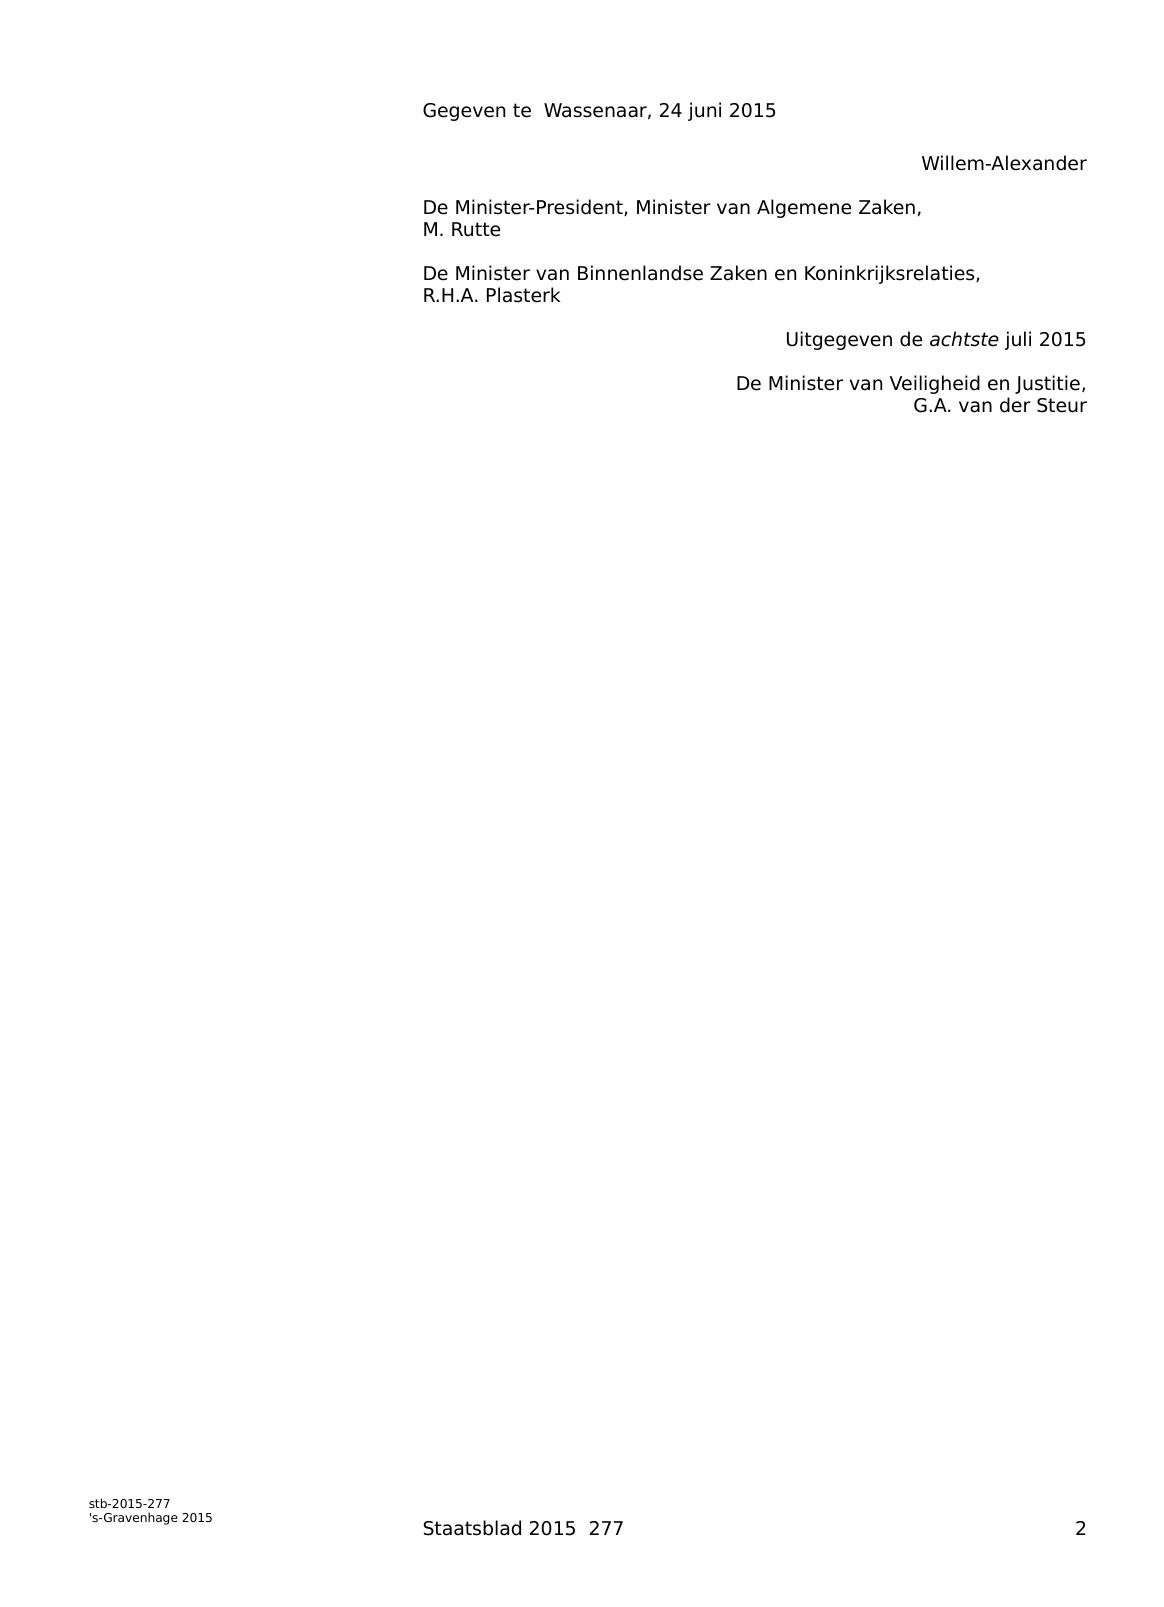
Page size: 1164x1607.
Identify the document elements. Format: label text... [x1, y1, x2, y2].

text 's-Gravenhage 2015 [88, 1511, 323, 1525]
text De Minister van Veiligheid en Justitie, G.A. van der Steur [422, 373, 1087, 417]
text De Minister van Binnenlandse Zaken en Koninkrijksrelaties, R.H.A. Plasterk [422, 263, 1087, 307]
text Gegeven te Wassenaar, 24 juni 2015 [422, 100, 1087, 122]
text De Minister-President, Minister van Algemene Zaken, M. Rutte [422, 197, 1087, 241]
text stb-2015-277 [88, 1497, 323, 1511]
text Uitgegeven de achtste juli 2015 [422, 329, 1087, 351]
text Willem-Alexander [422, 152, 1087, 174]
